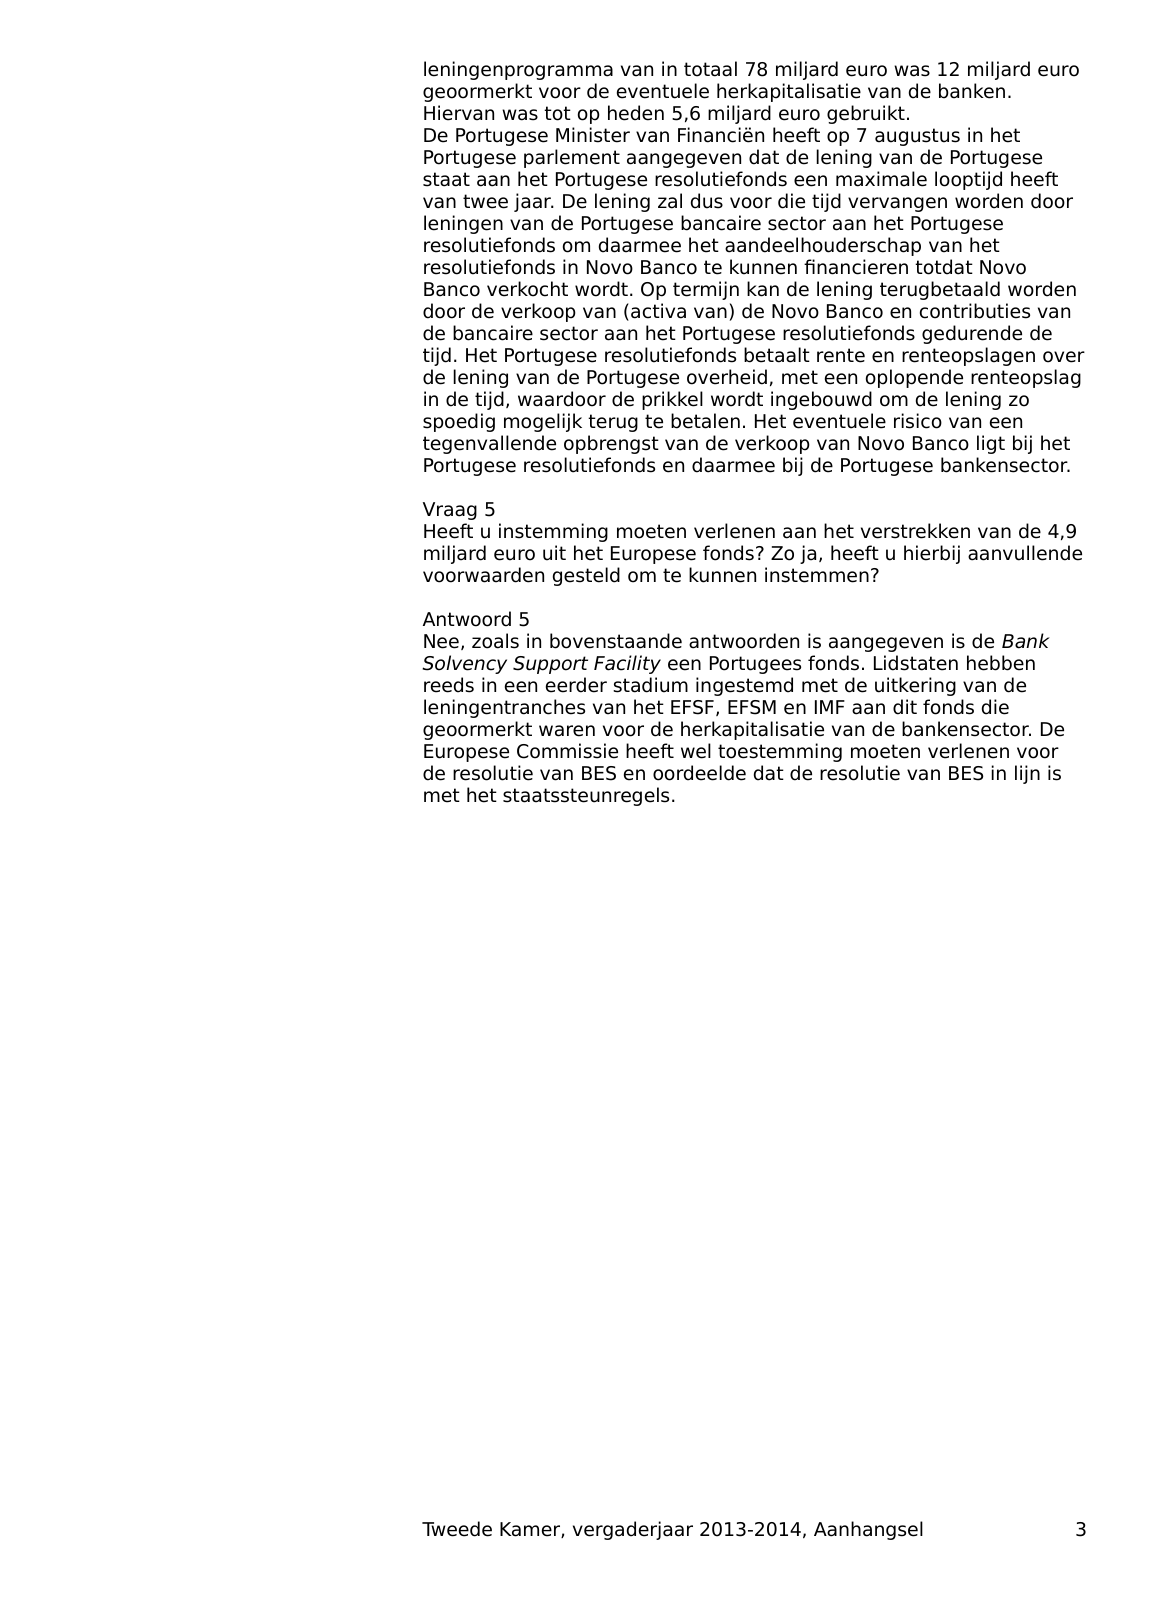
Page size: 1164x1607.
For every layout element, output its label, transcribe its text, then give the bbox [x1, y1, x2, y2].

text De Portugese Minister van Financiën heeft op 7 augustus in het Portugese parlement aangegeven dat de lening van de Portugese staat aan het Portugese resolutiefonds een maximale looptijd heeft van twee jaar. De lening zal dus voor die tijd vervangen worden door leningen van de Portugese bancaire sector aan het Portugese resolutiefonds om daarmee het aandeelhouderschap van het resolutiefonds in Novo Banco te kunnen financieren totdat Novo Banco verkocht wordt. Op termijn kan de lening terugbetaald worden door de verkoop van (activa van) de Novo Banco en contributies van de bancaire sector aan het Portugese resolutiefonds gedurende de tijd. Het Portugese resolutiefonds betaalt rente en renteopslagen over de lening van de Portugese overheid, met een oplopende renteopslag in de tijd, waardoor de prikkel wordt ingebouwd om de lening zo spoedig mogelijk terug te betalen. Het eventuele risico van een tegenvallende opbrengst van de verkoop van Novo Banco ligt bij het Portugese resolutiefonds en daarmee bij de Portugese bankensector. [422, 125, 1087, 477]
text Vraag 5 [422, 499, 1087, 521]
text Nee, zoals in bovenstaande antwoorden is aangegeven is de Bank Solvency Support Facility een Portugees fonds. Lidstaten hebben reeds in een eerder stadium ingestemd met de uitkering van de leningentranches van het EFSF, EFSM en IMF aan dit fonds die geoormerkt waren voor de herkapitalisatie van de bankensector. De Europese Commissie heeft wel toestemming moeten verlenen voor de resolutie van BES en oordeelde dat de resolutie van BES in lijn is met het staatssteunregels. [422, 631, 1087, 807]
text Antwoord 5 [422, 609, 1087, 631]
text Heeft u instemming moeten verlenen aan het verstrekken van de 4,9 miljard euro uit het Europese fonds? Zo ja, heeft u hierbij aanvullende voorwaarden gesteld om te kunnen instemmen? [422, 521, 1087, 587]
text leningenprogramma van in totaal 78 miljard euro was 12 miljard euro geoormerkt voor de eventuele herkapitalisatie van de banken. Hiervan was tot op heden 5,6 miljard euro gebruikt. [422, 59, 1087, 125]
